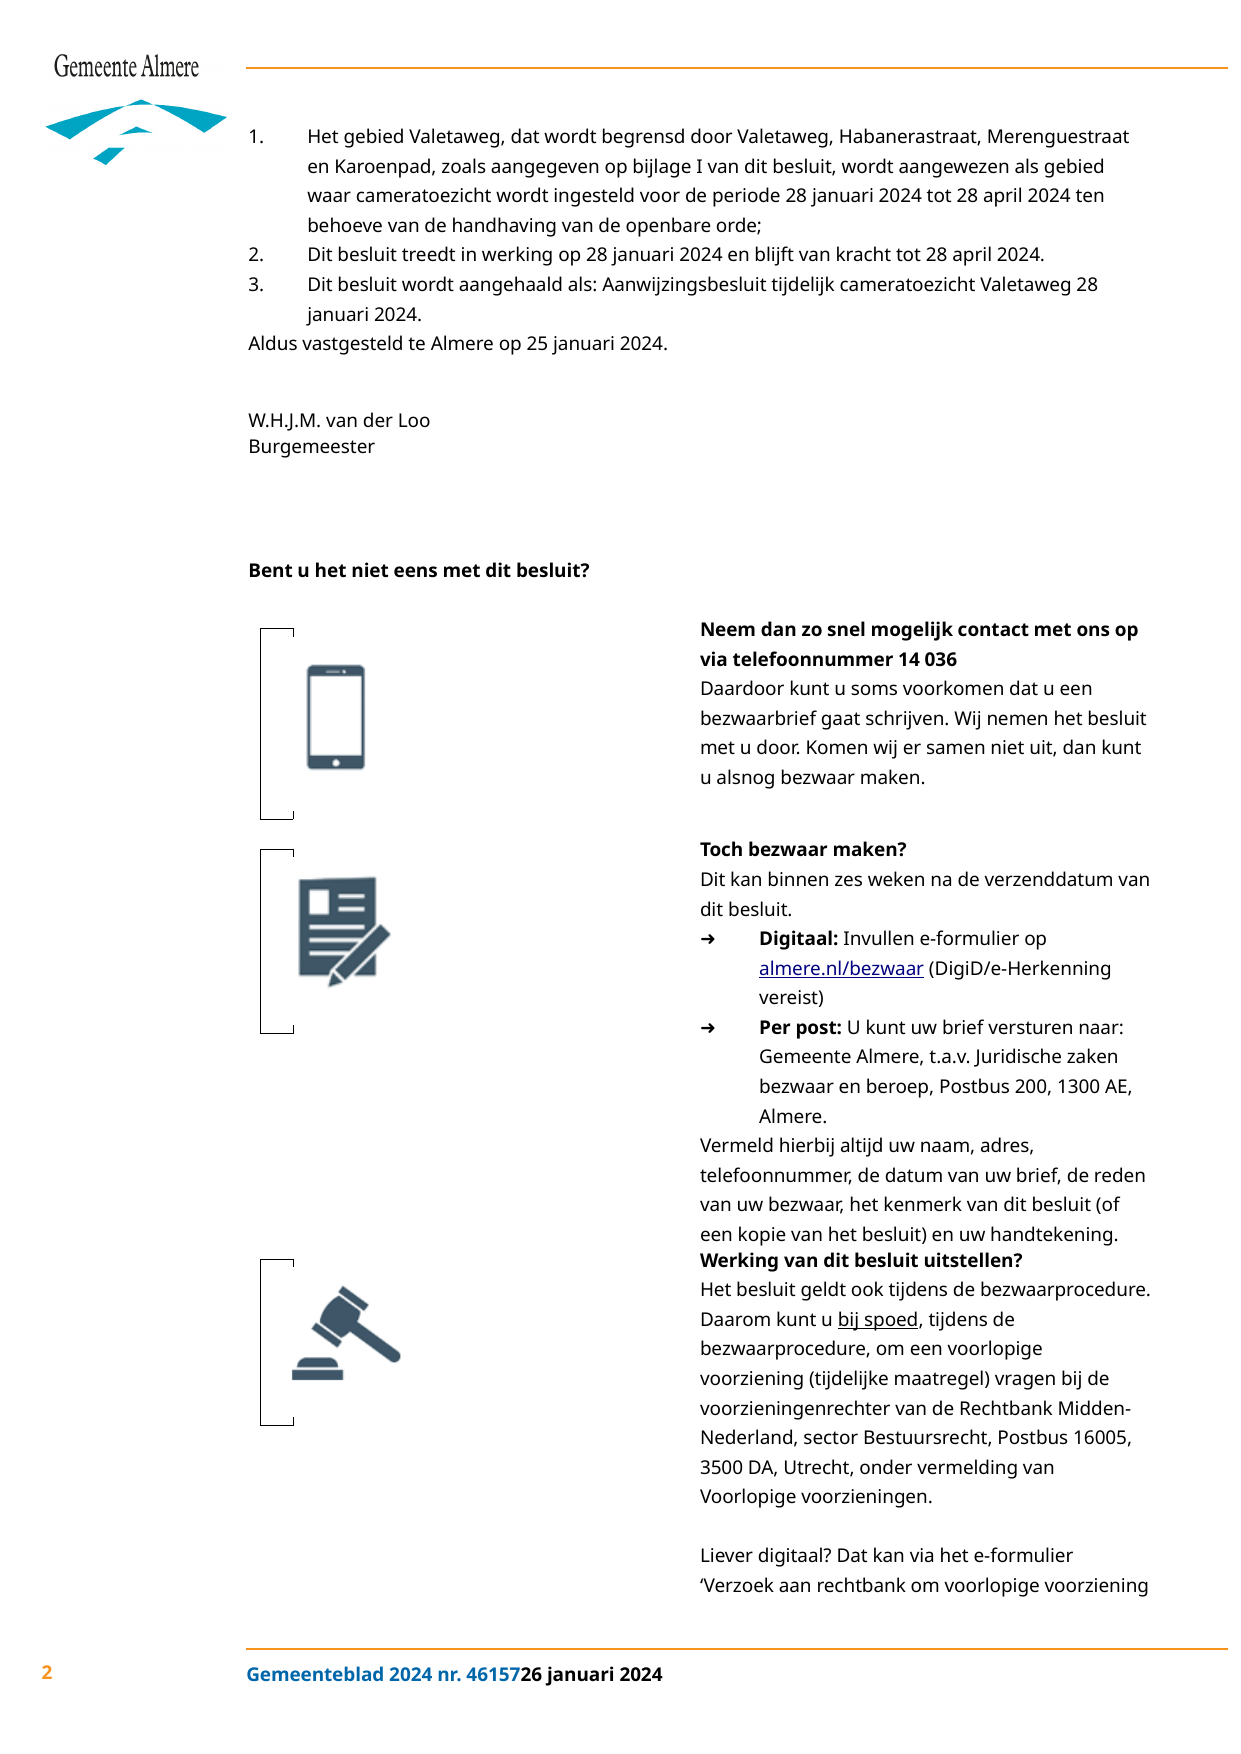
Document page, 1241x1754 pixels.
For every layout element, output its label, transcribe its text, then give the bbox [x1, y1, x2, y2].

table_header [248, 616, 700, 837]
picture [41, 47, 231, 172]
list Dit besluit wordt aangehaald als: Aanwijzingsbesluit tijdelijk cameratoezicht Valetaweg 28 januari 2024. [248, 271, 1152, 326]
table_cell [261, 850, 293, 857]
picture [268, 857, 417, 1025]
text Bent u het niet eens met dit besluit? [248, 557, 1152, 583]
table_cell [248, 1247, 700, 1598]
text Aldus vastgesteld te Almere op 25 januari 2024. [248, 330, 1152, 356]
list Het gebied Valetaweg, dat wordt begrensd door Valetaweg, Habanerastraat, Merenguestraat en Karoenpad, zoals aangegeven op bijlage I van dit besluit, wordt aangewezen als gebied waar cameratoezicht wordt ingesteld voor de periode 28 januari 2024 tot 28 april 2024 ten behoeve van de handhaving van de openbare orde; [248, 123, 1152, 238]
table_cell [261, 858, 268, 1024]
picture [268, 637, 417, 811]
text W.H.J.M. van der Loo [248, 407, 1152, 433]
text Burgemeester [248, 433, 1152, 459]
table_cell Toch bezwaar maken? Dit kan binnen zes weken na de verzenddatum van dit besluit. Digitaal: Invullen e-formulier op almere.nl/bezwaar (DigiD/e-Herkenning vereist) Per post: U kunt uw brief versturen naar: Gemeente Almere, t.a.v. Juridische zaken bezwaar en beroep, Postbus 200, 1300 AE, Almere. Vermeld hierbij altijd uw naam, adres, telefoonnummer, de datum van uw brief, de reden van uw bezwaar, het kenmerk van dit besluit (of een kopie van het besluit) en uw handtekening. [700, 837, 1152, 1247]
picture [268, 1267, 417, 1417]
list Dit besluit treedt in werking op 28 januari 2024 en blijft van kracht tot 28 april 2024. [248, 242, 1152, 267]
table_cell [417, 858, 700, 1024]
table_cell [248, 837, 700, 857]
table_cell Werking van dit besluit uitstellen? Het besluit geldt ook tijdens de bezwaarprocedure. Daarom kunt u bij spoed, tijdens de bezwaarprocedure, om een voorlopige voorziening (tijdelijke maatregel) vragen bij de voorzieningenrechter van de Rechtbank Midden-Nederland, sector Bestuursrecht, Postbus 16005, 3500 DA, Utrecht, onder vermelding van Voorlopige voorzieningen. Liever digitaal? Dat kan via het e-formulier ‘Verzoek aan rechtbank om voorlopige voorziening [700, 1247, 1152, 1598]
table_cell [261, 1025, 293, 1033]
table_cell [248, 1025, 700, 1247]
table_cell [248, 858, 260, 1024]
table_header Neem dan zo snel mogelijk contact met ons op via telefoonnummer 14 036 Daardoor kunt u soms voorkomen dat u een bezwaarbrief gaat schrijven. Wij nemen het besluit met u door. Komen wij er samen niet uit, dan kunt u alsnog bezwaar maken. [700, 616, 1152, 837]
